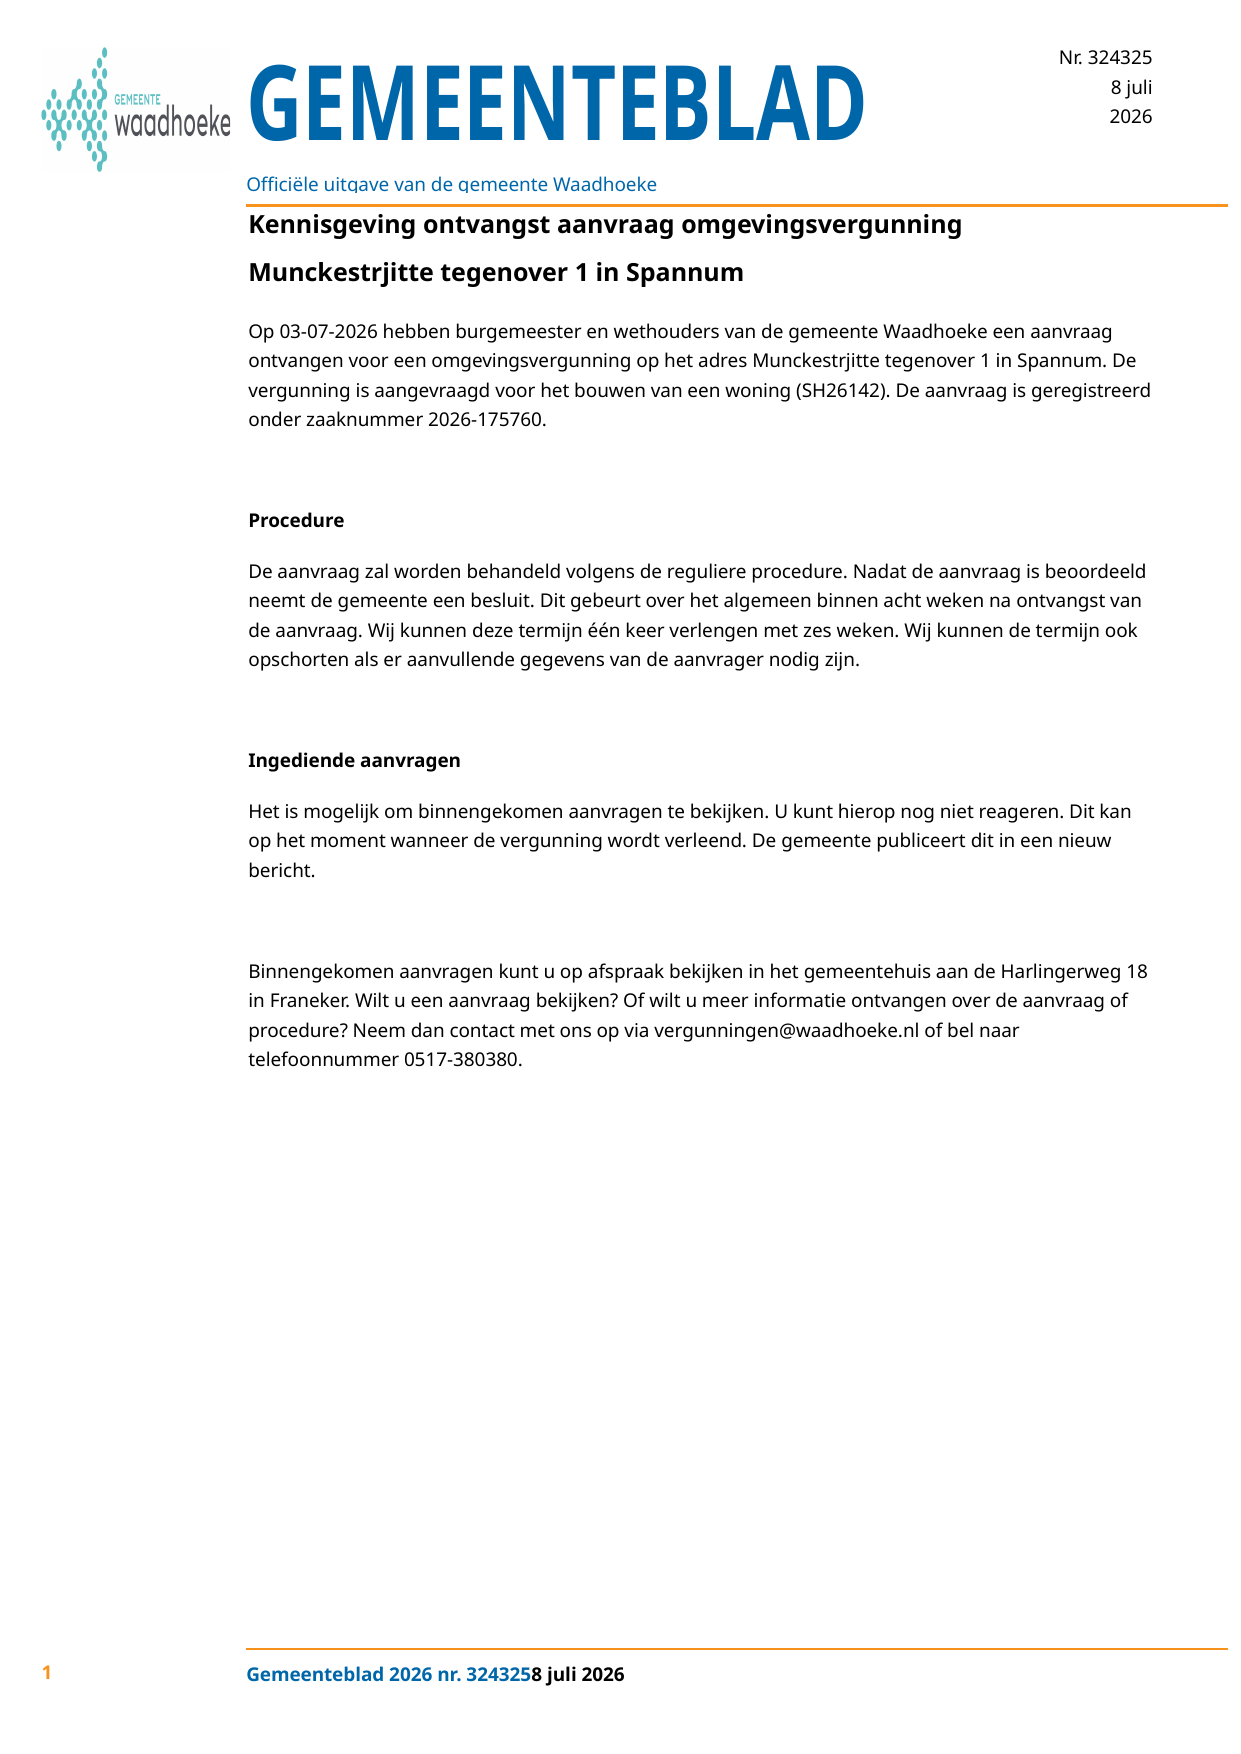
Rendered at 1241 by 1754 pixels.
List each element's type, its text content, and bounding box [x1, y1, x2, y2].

text Op 03-07-2026 hebben burgemeester en wethouders van de gemeente Waadhoeke een aanvraag ontvangen voor een omgevingsvergunning op het adres Munckestrjitte tegenover 1 in Spannum. De vergunning is aangevraagd voor het bouwen van een woning (SH26142). De aanvraag is geregistreerd onder zaaknummer 2026-175760. [248, 318, 1152, 432]
picture [41, 47, 231, 172]
text Kennisgeving ontvangst aanvraag omgevingsvergunning Munckestrjitte tegenover 1 in Spannum [248, 207, 1152, 288]
text Ingediende aanvragen [248, 747, 1152, 773]
text Procedure [248, 507, 1152, 533]
text Binnengekomen aanvragen kunt u op afspraak bekijken in het gemeentehuis aan de Harlingerweg 18 in Franeker. Wilt u een aanvraag bekijken? Of wilt u meer informatie ontvangen over de aanvraag of procedure? Neem dan contact met ons op via vergunningen@waadhoeke.nl of bel naar telefoonnummer 0517-380380. [248, 958, 1152, 1072]
text Het is mogelijk om binnengekomen aanvragen te bekijken. U kunt hierop nog niet reageren. Dit kan op het moment wanneer de vergunning wordt verleend. De gemeente publiceert dit in een nieuw bericht. [248, 798, 1152, 883]
text De aanvraag zal worden behandeld volgens de reguliere procedure. Nadat de aanvraag is beoordeeld neemt de gemeente een besluit. Dit gebeurt over het algemeen binnen acht weken na ontvangst van de aanvraag. Wij kunnen deze termijn één keer verlengen met zes weken. Wij kunnen de termijn ook opschorten als er aanvullende gegevens van de aanvrager nodig zijn. [248, 558, 1152, 672]
